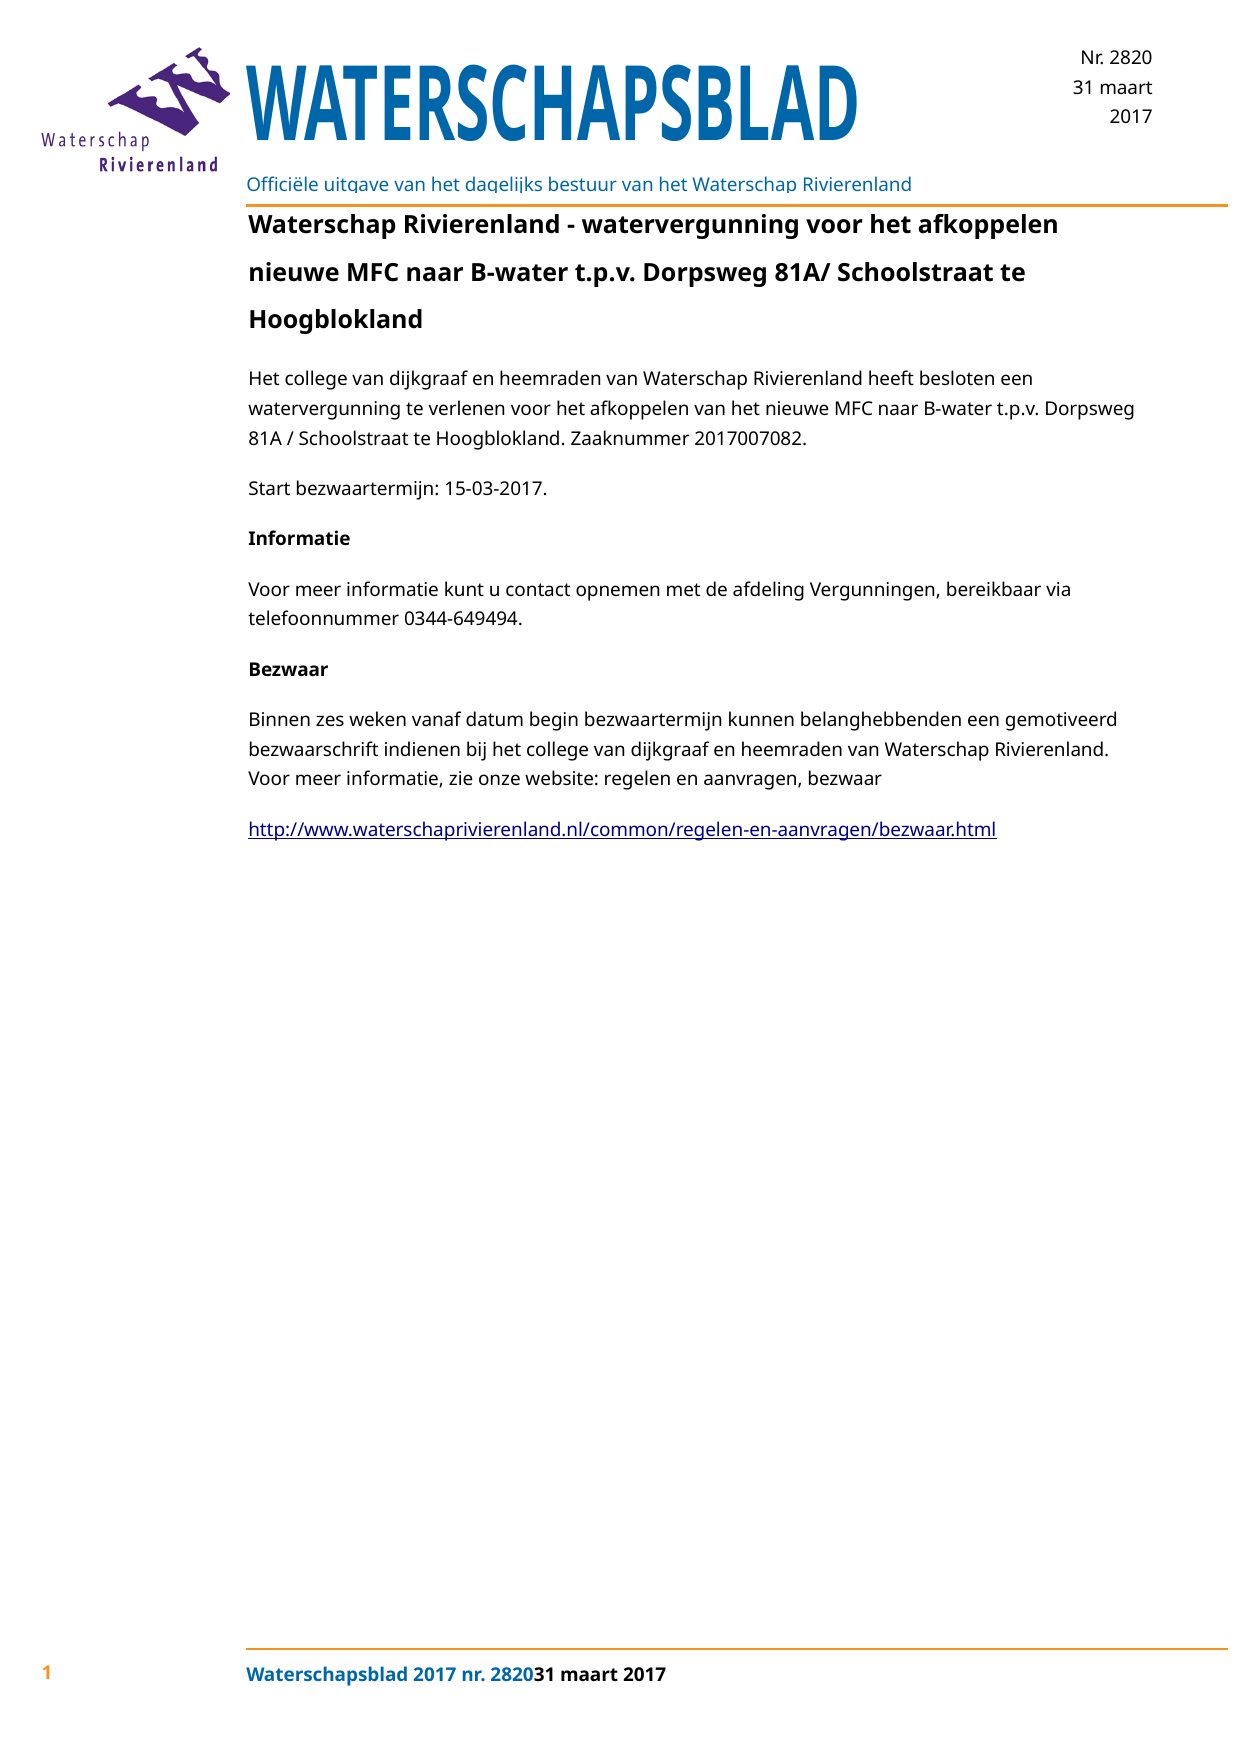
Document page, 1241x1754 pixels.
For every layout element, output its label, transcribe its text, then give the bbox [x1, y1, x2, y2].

picture [41, 47, 231, 172]
text Het college van dijkgraaf en heemraden van Waterschap Rivierenland heeft besloten een watervergunning te verlenen voor het afkoppelen van het nieuwe MFC naar B-water t.p.v. Dorpsweg 81A / Schoolstraat te Hoogblokland. Zaaknummer 2017007082. [248, 366, 1152, 450]
text Bezwaar [248, 656, 1152, 682]
text Voor meer informatie kunt u contact opnemen met de afdeling Vergunningen, bereikbaar via telefoonnummer 0344-649494. [248, 576, 1152, 631]
text Waterschap Rivierenland - watervergunning voor het afkoppelen nieuwe MFC naar B-water t.p.v. Dorpsweg 81A/ Schoolstraat te Hoogblokland [248, 207, 1152, 336]
text http://www.waterschaprivierenland.nl/common/regelen-en-aanvragen/bezwaar.html [248, 816, 1152, 842]
text Start bezwaartermijn: 15-03-2017. [248, 475, 1152, 501]
text Binnen zes weken vanaf datum begin bezwaartermijn kunnen belanghebbenden een gemotiveerd bezwaarschrift indienen bij het college van dijkgraaf en heemraden van Waterschap Rivierenland. Voor meer informatie, zie onze website: regelen en aanvragen, bezwaar [248, 706, 1152, 791]
text Informatie [248, 526, 1152, 551]
